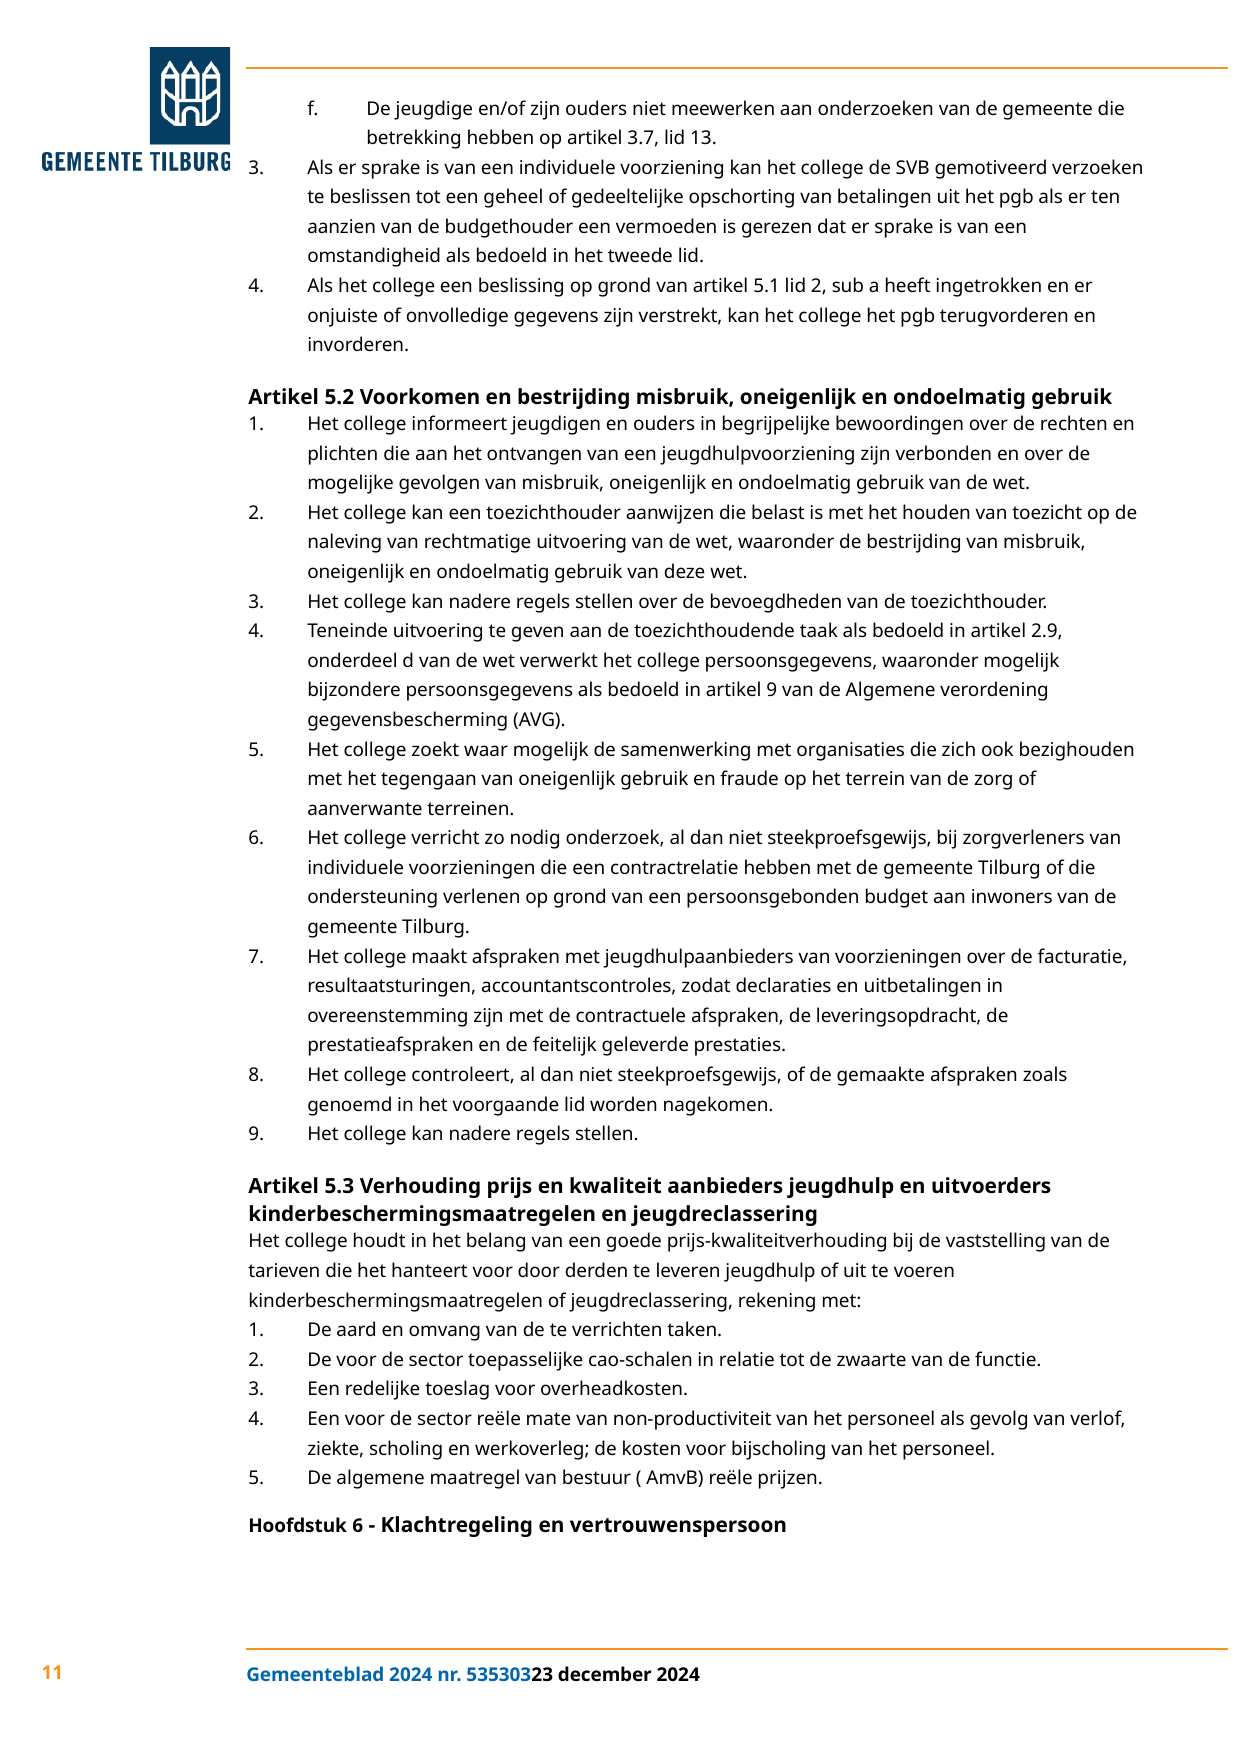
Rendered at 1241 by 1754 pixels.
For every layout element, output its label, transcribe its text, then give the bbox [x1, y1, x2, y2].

list Teneinde uitvoering te geven aan de toezichthoudende taak als bedoeld in artikel 2.9, onderdeel d van de wet verwerkt het college persoonsgegevens, waaronder mogelijk bijzondere persoonsgegevens als bedoeld in artikel 9 van de Algemene verordening gegevensbescherming (AVG). [248, 617, 1152, 732]
text Het college houdt in het belang van een goede prijs-kwaliteitverhouding bij de vaststelling van de tarieven die het hanteert voor door derden te leveren jeugdhulp of uit te voeren kinderbeschermingsmaatregelen of jeugdreclassering, rekening met: [248, 1228, 1152, 1312]
list Het college kan een toezichthouder aanwijzen die belast is met het houden van toezicht op de naleving van rechtmatige uitvoering van de wet, waaronder de bestrijding van misbruik, oneigenlijk en ondoelmatig gebruik van deze wet. [248, 499, 1152, 584]
list Een redelijke toeslag voor overheadkosten. [248, 1376, 1152, 1401]
list De aard en omvang van de te verrichten taken. [248, 1316, 1152, 1342]
list Het college informeert jeugdigen en ouders in begrijpelijke bewoordingen over de rechten en plichten die aan het ontvangen van een jeugdhulpvoorziening zijn verbonden en over de mogelijke gevolgen van misbruik, oneigenlijk en ondoelmatig gebruik van de wet. [248, 410, 1152, 495]
list Het college kan nadere regels stellen. [248, 1120, 1152, 1146]
list Als er sprake is van een individuele voorziening kan het college de SVB gemotiveerd verzoeken te beslissen tot een geheel of gedeeltelijke opschorting van betalingen uit het pgb als er ten aanzien van de budgethouder een vermoeden is gerezen dat er sprake is van een omstandigheid als bedoeld in het tweede lid. [248, 154, 1152, 268]
text Hoofdstuk 6 - Klachtregeling en vertrouwenspersoon [248, 1510, 1152, 1538]
list Het college zoekt waar mogelijk de samenwerking met organisaties die zich ook bezighouden met het tegengaan van oneigenlijk gebruik en fraude op het terrein van de zorg of aanverwante terreinen. [248, 736, 1152, 821]
list De voor de sector toepasselijke cao-schalen in relatie tot de zwaarte van de functie. [248, 1346, 1152, 1372]
list Een voor de sector reële mate van non-productiviteit van het personeel als gevolg van verlof, ziekte, scholing en werkoverleg; de kosten voor bijscholing van het personeel. [248, 1405, 1152, 1460]
list De algemene maatregel van bestuur ( AmvB) reële prijzen. [248, 1464, 1152, 1490]
list Het college maakt afspraken met jeugdhulpaanbieders van voorzieningen over de facturatie, resultaatsturingen, accountantscontroles, zodat declaraties en uitbetalingen in overeenstemming zijn met de contractuele afspraken, de leveringsopdracht, de prestatieafspraken en de feitelijk geleverde prestaties. [248, 943, 1152, 1057]
list Het college controleert, al dan niet steekproefsgewijs, of de gemaakte afspraken zoals genoemd in het voorgaande lid worden nagekomen. [248, 1061, 1152, 1116]
picture [41, 47, 231, 172]
list De jeugdige en/of zijn ouders niet meewerken aan onderzoeken van de gemeente die betrekking hebben op artikel 3.7, lid 13. [307, 95, 1152, 150]
text Artikel 5.3 Verhouding prijs en kwaliteit aanbieders jeugdhulp en uitvoerders kinderbeschermingsmaatregelen en jeugdreclassering [248, 1171, 1152, 1228]
text Artikel 5.2 Voorkomen en bestrijding misbruik, oneigenlijk en ondoelmatig gebruik [248, 382, 1152, 410]
list Als het college een beslissing op grond van artikel 5.1 lid 2, sub a heeft ingetrokken en er onjuiste of onvolledige gegevens zijn verstrekt, kan het college het pgb terugvorderen en invorderen. [248, 272, 1152, 357]
list Het college verricht zo nodig onderzoek, al dan niet steekproefsgewijs, bij zorgverleners van individuele voorzieningen die een contractrelatie hebben met de gemeente Tilburg of die ondersteuning verlenen op grond van een persoonsgebonden budget aan inwoners van de gemeente Tilburg. [248, 824, 1152, 939]
list Het college kan nadere regels stellen over de bevoegdheden van de toezichthouder. [248, 588, 1152, 613]
